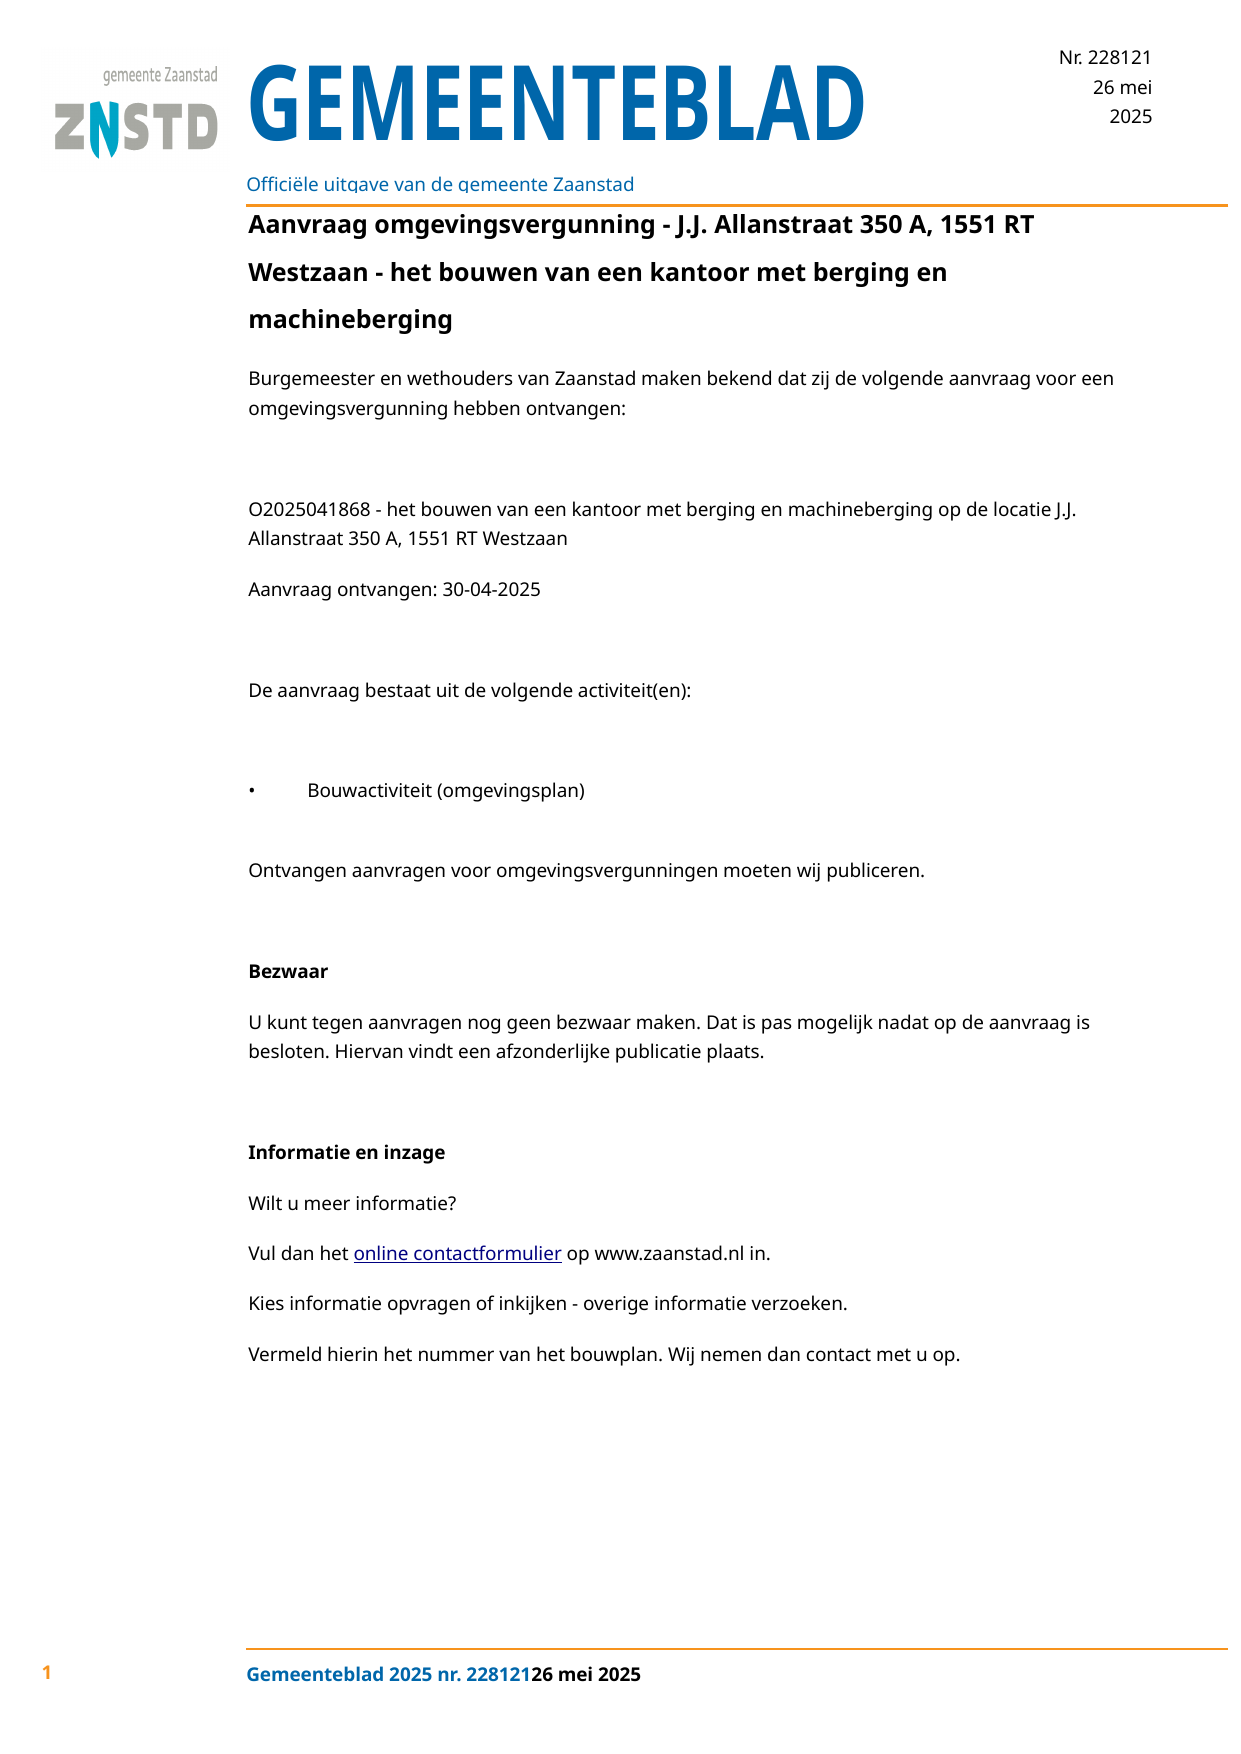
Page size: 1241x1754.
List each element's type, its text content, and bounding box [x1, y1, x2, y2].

text Aanvraag omgevingsvergunning - J.J. Allanstraat 350 A, 1551 RT Westzaan - het bouwen van een kantoor met berging en machineberging [248, 207, 1152, 336]
picture [41, 47, 231, 172]
text De aanvraag bestaat uit de volgende activiteit(en): [248, 677, 1152, 702]
text Vermeld hierin het nummer van het bouwplan. Wij nemen dan contact met u op. [248, 1341, 1152, 1367]
text Informatie en inzage [248, 1139, 1152, 1165]
text Wilt u meer informatie? [248, 1190, 1152, 1215]
text Burgemeester en wethouders van Zaanstad maken bekend dat zij de volgende aanvraag voor een omgevingsvergunning hebben ontvangen: [248, 366, 1152, 421]
text Ontvangen aanvragen voor omgevingsvergunningen moeten wij publiceren. [248, 858, 1152, 883]
text Aanvraag ontvangen: 30-04-2025 [248, 576, 1152, 602]
text Kies informatie opvragen of inkijken - overige informatie verzoeken. [248, 1291, 1152, 1316]
text U kunt tegen aanvragen nog geen bezwaar maken. Dat is pas mogelijk nadat op de aanvraag is besloten. Hiervan vindt een afzonderlijke publicatie plaats. [248, 1009, 1152, 1064]
list Bouwactiviteit (omgevingsplan) [248, 778, 1152, 803]
text O2025041868 - het bouwen van een kantoor met berging en machineberging op de locatie J.J. Allanstraat 350 A, 1551 RT Westzaan [248, 496, 1152, 551]
text Vul dan het online contactformulier op www.zaanstad.nl in. [248, 1240, 1152, 1266]
text Bezwaar [248, 958, 1152, 984]
